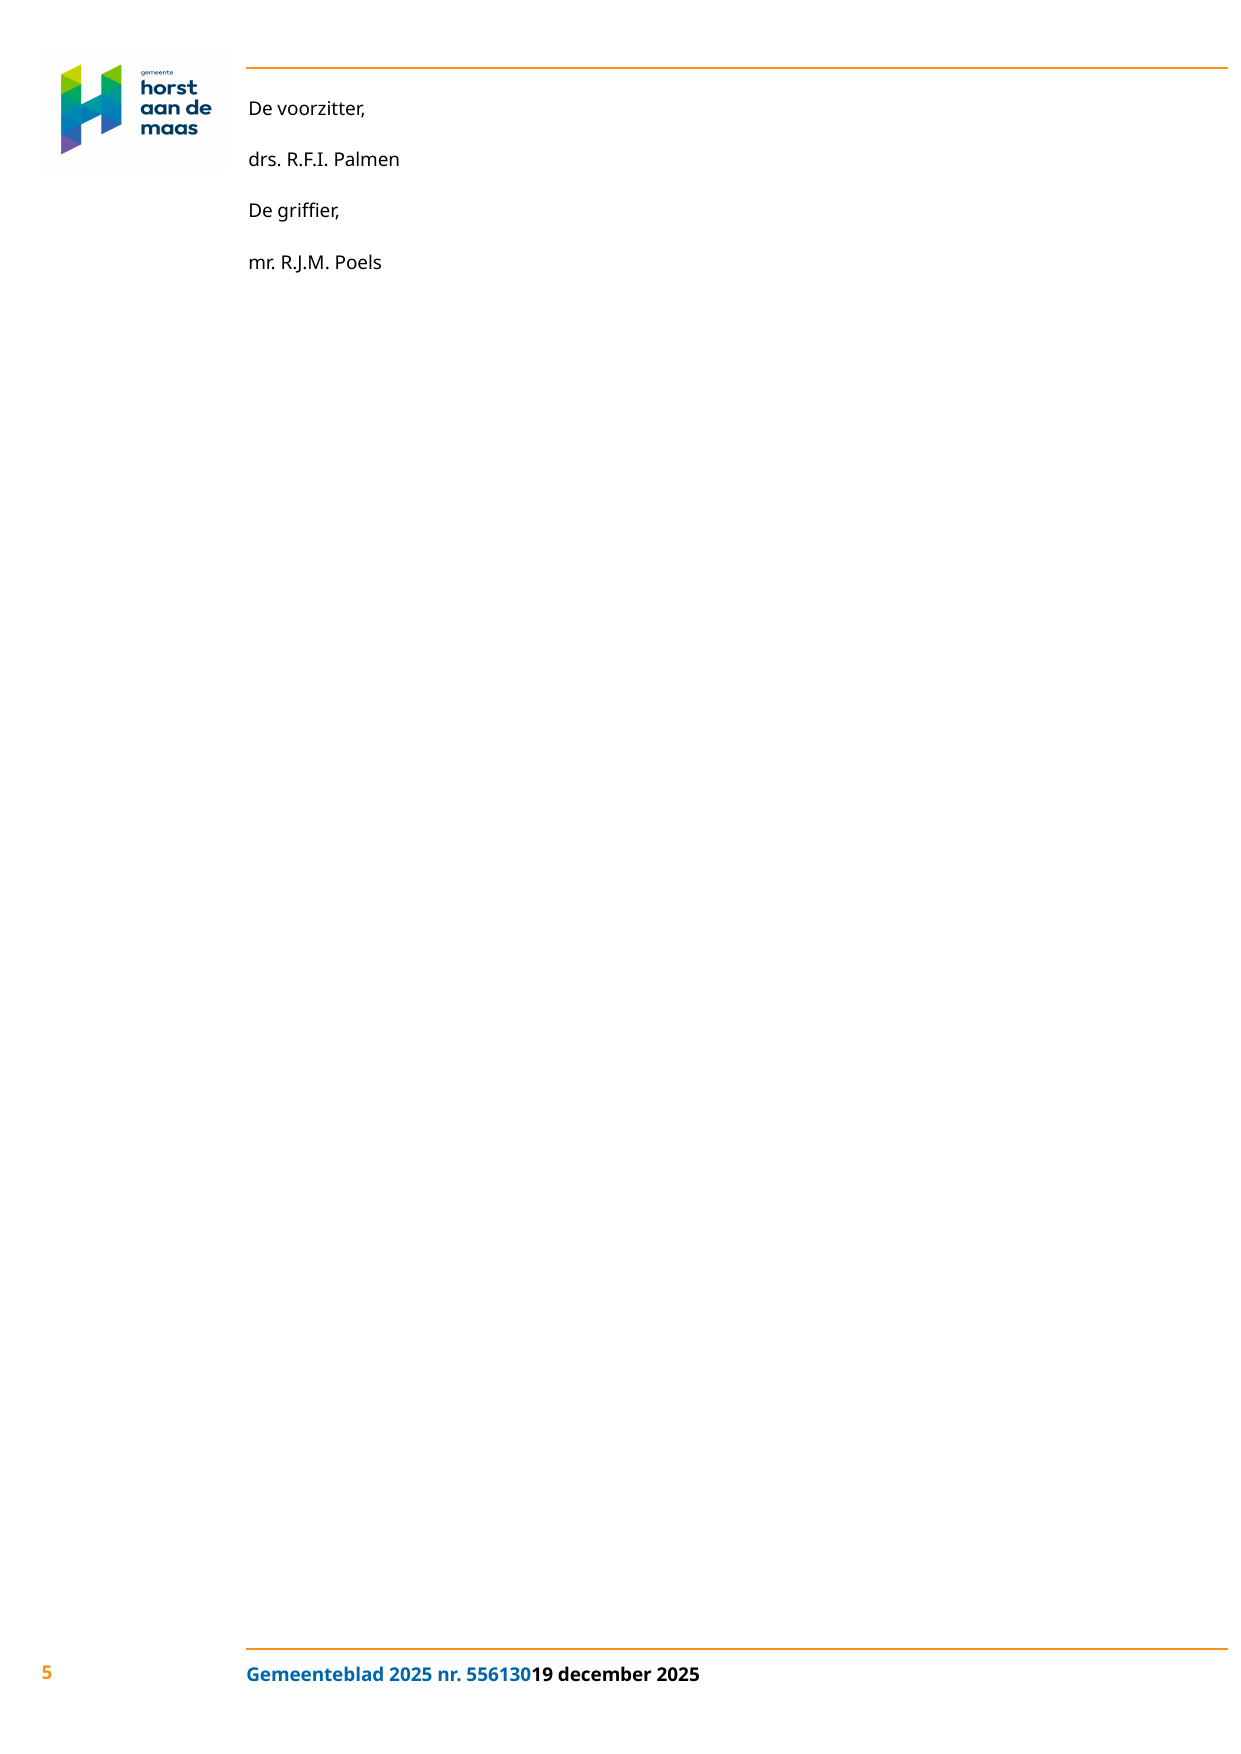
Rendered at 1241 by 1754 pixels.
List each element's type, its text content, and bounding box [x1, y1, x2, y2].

text De voorzitter, [248, 95, 1152, 121]
picture [41, 47, 231, 172]
text drs. R.F.I. Palmen [248, 146, 1152, 172]
text De griffier, [248, 198, 1152, 223]
text mr. R.J.M. Poels [248, 249, 1152, 275]
